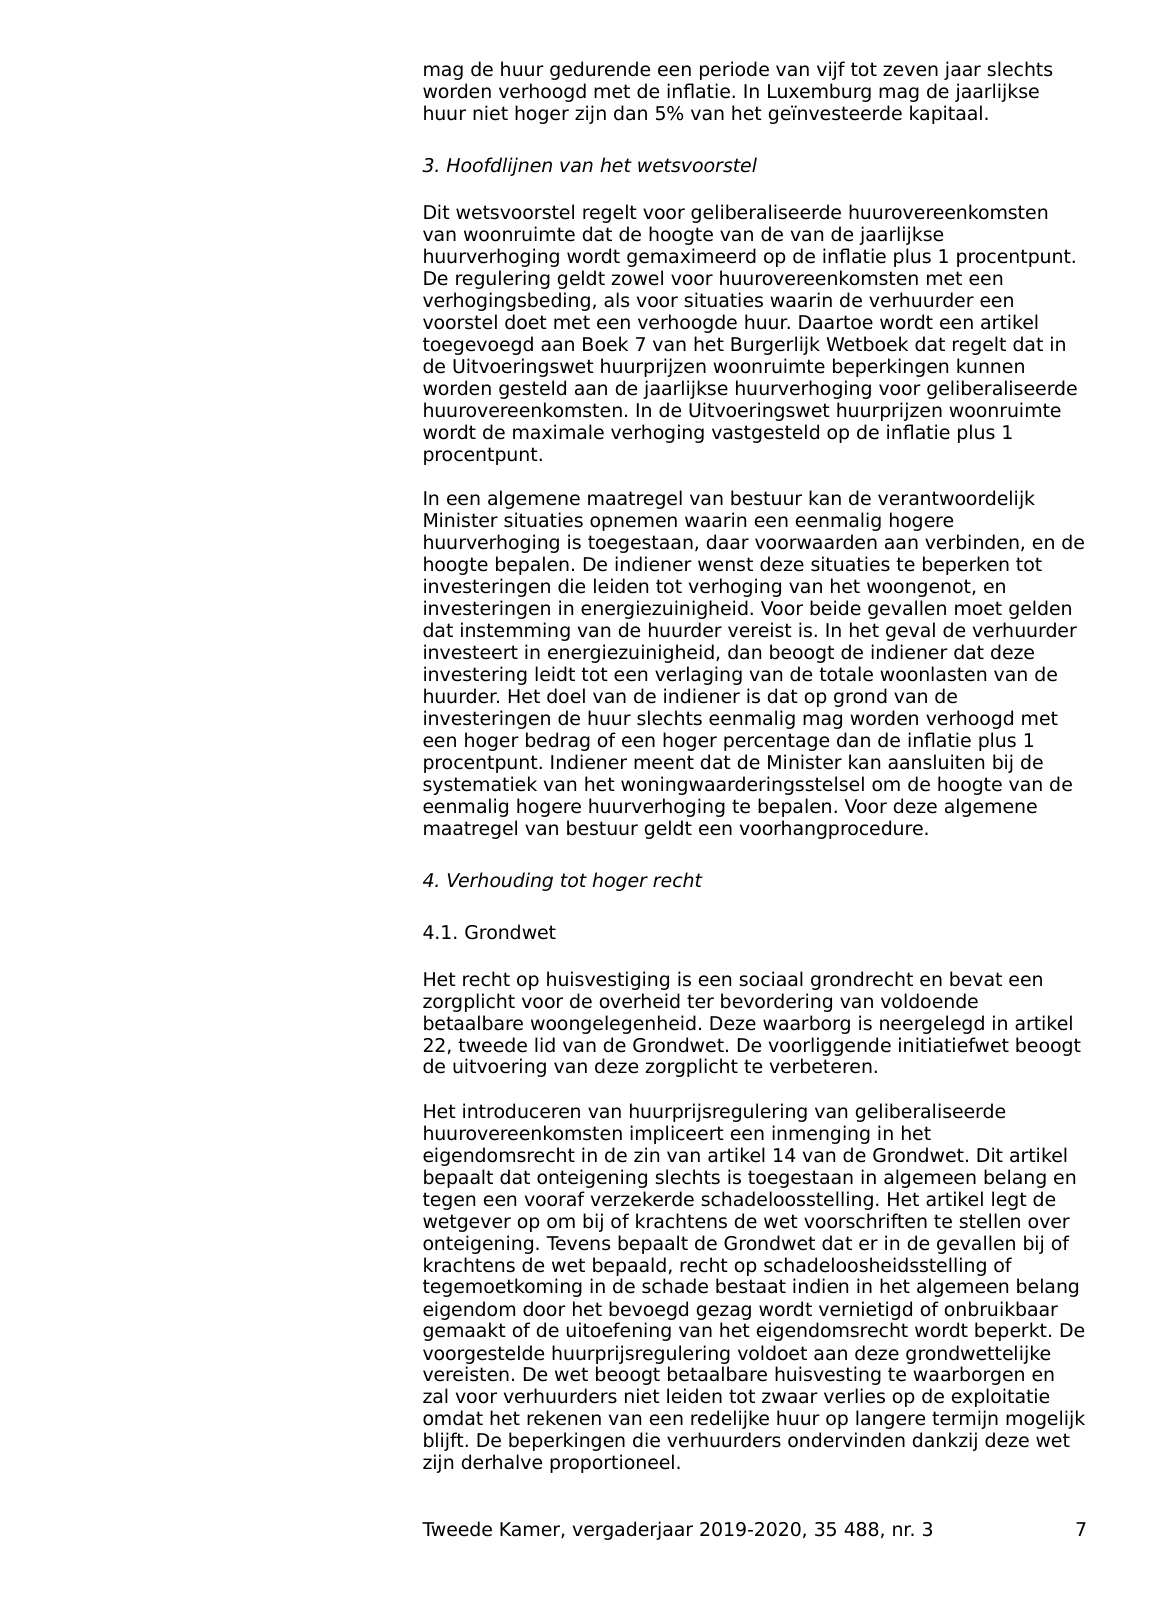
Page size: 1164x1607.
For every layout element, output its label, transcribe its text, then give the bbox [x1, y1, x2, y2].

text Het introduceren van huurprijsregulering van geliberaliseerde huurovereenkomsten impliceert een inmenging in het eigendomsrecht in de zin van artikel 14 van de Grondwet. Dit artikel bepaalt dat onteigening slechts is toegestaan in algemeen belang en tegen een vooraf verzekerde schadeloosstelling. Het artikel legt de wetgever op om bij of krachtens de wet voorschriften te stellen over onteigening. Tevens bepaalt de Grondwet dat er in de gevallen bij of krachtens de wet bepaald, recht op schadeloosheidsstelling of tegemoetkoming in de schade bestaat indien in het algemeen belang eigendom door het bevoegd gezag wordt vernietigd of onbruikbaar gemaakt of de uitoefening van het eigendomsrecht wordt beperkt. De voorgestelde huurprijsregulering voldoet aan deze grondwettelijke vereisten. De wet beoogt betaalbare huisvesting te waarborgen en zal voor verhuurders niet leiden tot zwaar verlies op de exploitatie omdat het rekenen van een redelijke huur op langere termijn mogelijk blijft. De beperkingen die verhuurders ondervinden dankzij deze wet zijn derhalve proportioneel. [422, 1101, 1087, 1474]
text In een algemene maatregel van bestuur kan de verantwoordelijk Minister situaties opnemen waarin een eenmalig hogere huurverhoging is toegestaan, daar voorwaarden aan verbinden, en de hoogte bepalen. De indiener wenst deze situaties te beperken tot investeringen die leiden tot verhoging van het woongenot, en investeringen in energiezuinigheid. Voor beide gevallen moet gelden dat instemming van de huurder vereist is. In het geval de verhuurder investeert in energiezuinigheid, dan beoogt de indiener dat deze investering leidt tot een verlaging van de totale woonlasten van de huurder. Het doel van de indiener is dat op grond van de investeringen de huur slechts eenmalig mag worden verhoogd met een hoger bedrag of een hoger percentage dan de inflatie plus 1 procentpunt. Indiener meent dat de Minister kan aansluiten bij de systematiek van het woningwaarderingsstelsel om de hoogte van de eenmalig hogere huurverhoging te bepalen. Voor deze algemene maatregel van bestuur geldt een voorhangprocedure. [422, 488, 1087, 839]
subtitle 4.1. Grondwet [422, 922, 1087, 943]
subtitle 4. Verhouding tot hoger recht [422, 869, 1087, 892]
text Dit wetsvoorstel regelt voor geliberaliseerde huurovereenkomsten van woonruimte dat de hoogte van de van de jaarlijkse huurverhoging wordt gemaximeerd op de inflatie plus 1 procentpunt. De regulering geldt zowel voor huurovereenkomsten met een verhogingsbeding, als voor situaties waarin de verhuurder een voorstel doet met een verhoogde huur. Daartoe wordt een artikel toegevoegd aan Boek 7 van het Burgerlijk Wetboek dat regelt dat in de Uitvoeringswet huurprijzen woonruimte beperkingen kunnen worden gesteld aan de jaarlijkse huurverhoging voor geliberaliseerde huurovereenkomsten. In de Uitvoeringswet huurprijzen woonruimte wordt de maximale verhoging vastgesteld op de inflatie plus 1 procentpunt. [422, 202, 1087, 466]
subtitle 3. Hoofdlijnen van het wetsvoorstel [422, 155, 1087, 177]
text mag de huur gedurende een periode van vijf tot zeven jaar slechts worden verhoogd met de inflatie. In Luxemburg mag de jaarlijkse huur niet hoger zijn dan 5% van het geïnvesteerde kapitaal. [422, 59, 1087, 125]
text Het recht op huisvestiging is een sociaal grondrecht en bevat een zorgplicht voor de overheid ter bevordering van voldoende betaalbare woongelegenheid. Deze waarborg is neergelegd in artikel 22, tweede lid van de Grondwet. De voorliggende initiatiefwet beoogt de uitvoering van deze zorgplicht te verbeteren. [422, 968, 1087, 1078]
